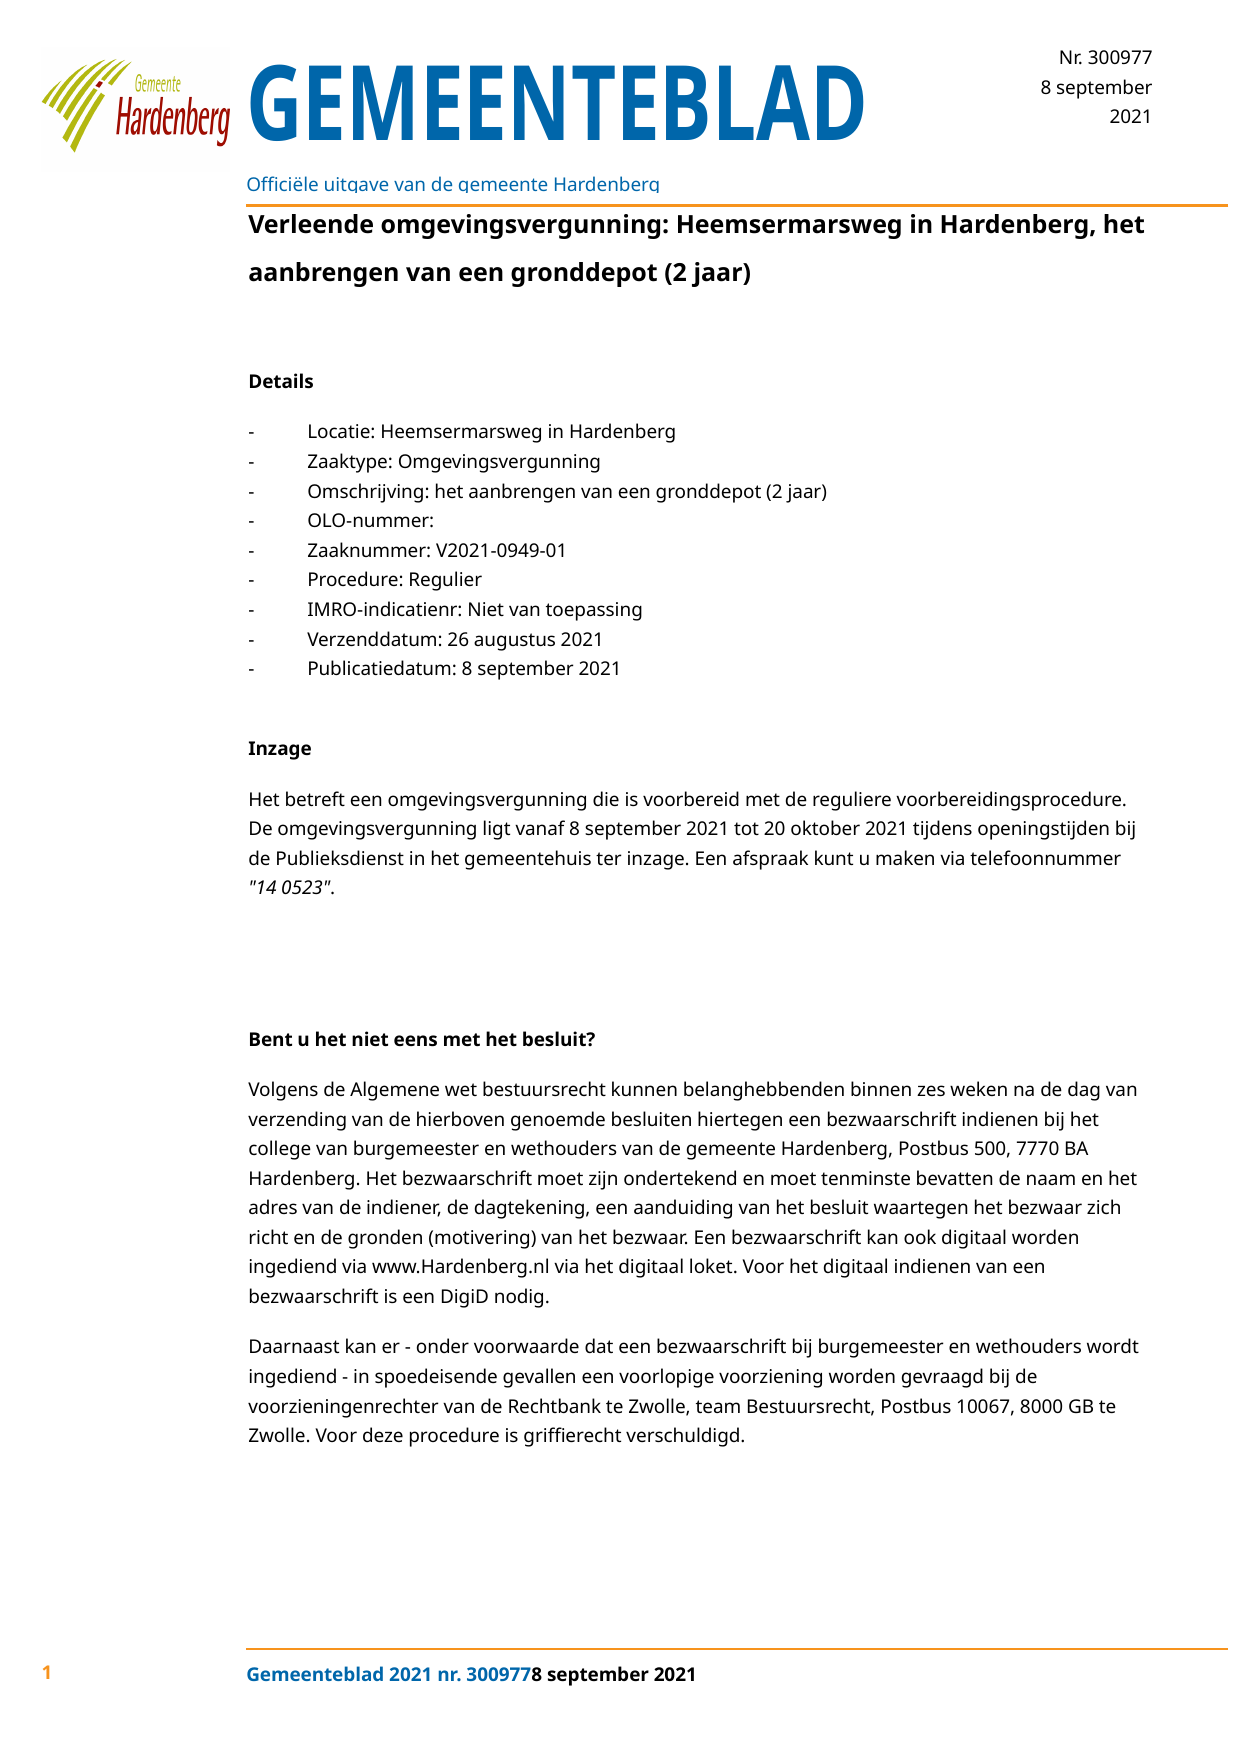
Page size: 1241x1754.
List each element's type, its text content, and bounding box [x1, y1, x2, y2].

text Inzage [248, 735, 1152, 761]
text Volgens de Algemene wet bestuursrecht kunnen belanghebbenden binnen zes weken na de dag van verzending van de hierboven genoemde besluiten hiertegen een bezwaarschrift indienen bij het college van burgemeester en wethouders van de gemeente Hardenberg, Postbus 500, 7770 BA Hardenberg. Het bezwaarschrift moet zijn ondertekend en moet tenminste bevatten de naam en het adres van de indiener, de dagtekening, een aanduiding van het besluit waartegen het bezwaar zich richt en de gronden (motivering) van het bezwaar. Een bezwaarschrift kan ook digitaal worden ingediend via www.Hardenberg.nl via het digitaal loket. Voor het digitaal indienen van een bezwaarschrift is een DigiD nodig. [248, 1076, 1152, 1309]
list Verzenddatum: 26 augustus 2021 [248, 626, 1152, 652]
picture [41, 47, 231, 172]
text Verleende omgevingsvergunning: Heemsermarsweg in Hardenberg, het aanbrengen van een gronddepot (2 jaar) [248, 207, 1152, 288]
text Bent u het niet eens met het besluit? [248, 1026, 1152, 1052]
list Procedure: Regulier [248, 567, 1152, 592]
text Daarnaast kan er - onder voorwaarde dat een bezwaarschrift bij burgemeester en wethouders wordt ingediend - in spoedeisende gevallen een voorlopige voorziening worden gevraagd bij de voorzieningenrechter van de Rechtbank te Zwolle, team Bestuursrecht, Postbus 10067, 8000 GB te Zwolle. Voor deze procedure is griffierecht verschuldigd. [248, 1334, 1152, 1448]
list IMRO-indicatienr: Niet van toepassing [248, 596, 1152, 622]
list Omschrijving: het aanbrengen van een gronddepot (2 jaar) [248, 478, 1152, 504]
list Zaaktype: Omgevingsvergunning [248, 448, 1152, 474]
text Details [248, 368, 1152, 394]
list Publicatiedatum: 8 september 2021 [248, 655, 1152, 681]
text Het betreft een omgevingsvergunning die is voorbereid met de reguliere voorbereidingsprocedure. De omgevingsvergunning ligt vanaf 8 september 2021 tot 20 oktober 2021 tijdens openingstijden bij de Publieksdienst in het gemeentehuis ter inzage. Een afspraak kunt u maken via telefoonnummer "14 0523". [248, 786, 1152, 900]
list OLO-nummer: [248, 507, 1152, 533]
list Locatie: Heemsermarsweg in Hardenberg [248, 419, 1152, 444]
list Zaaknummer: V2021-0949-01 [248, 537, 1152, 563]
